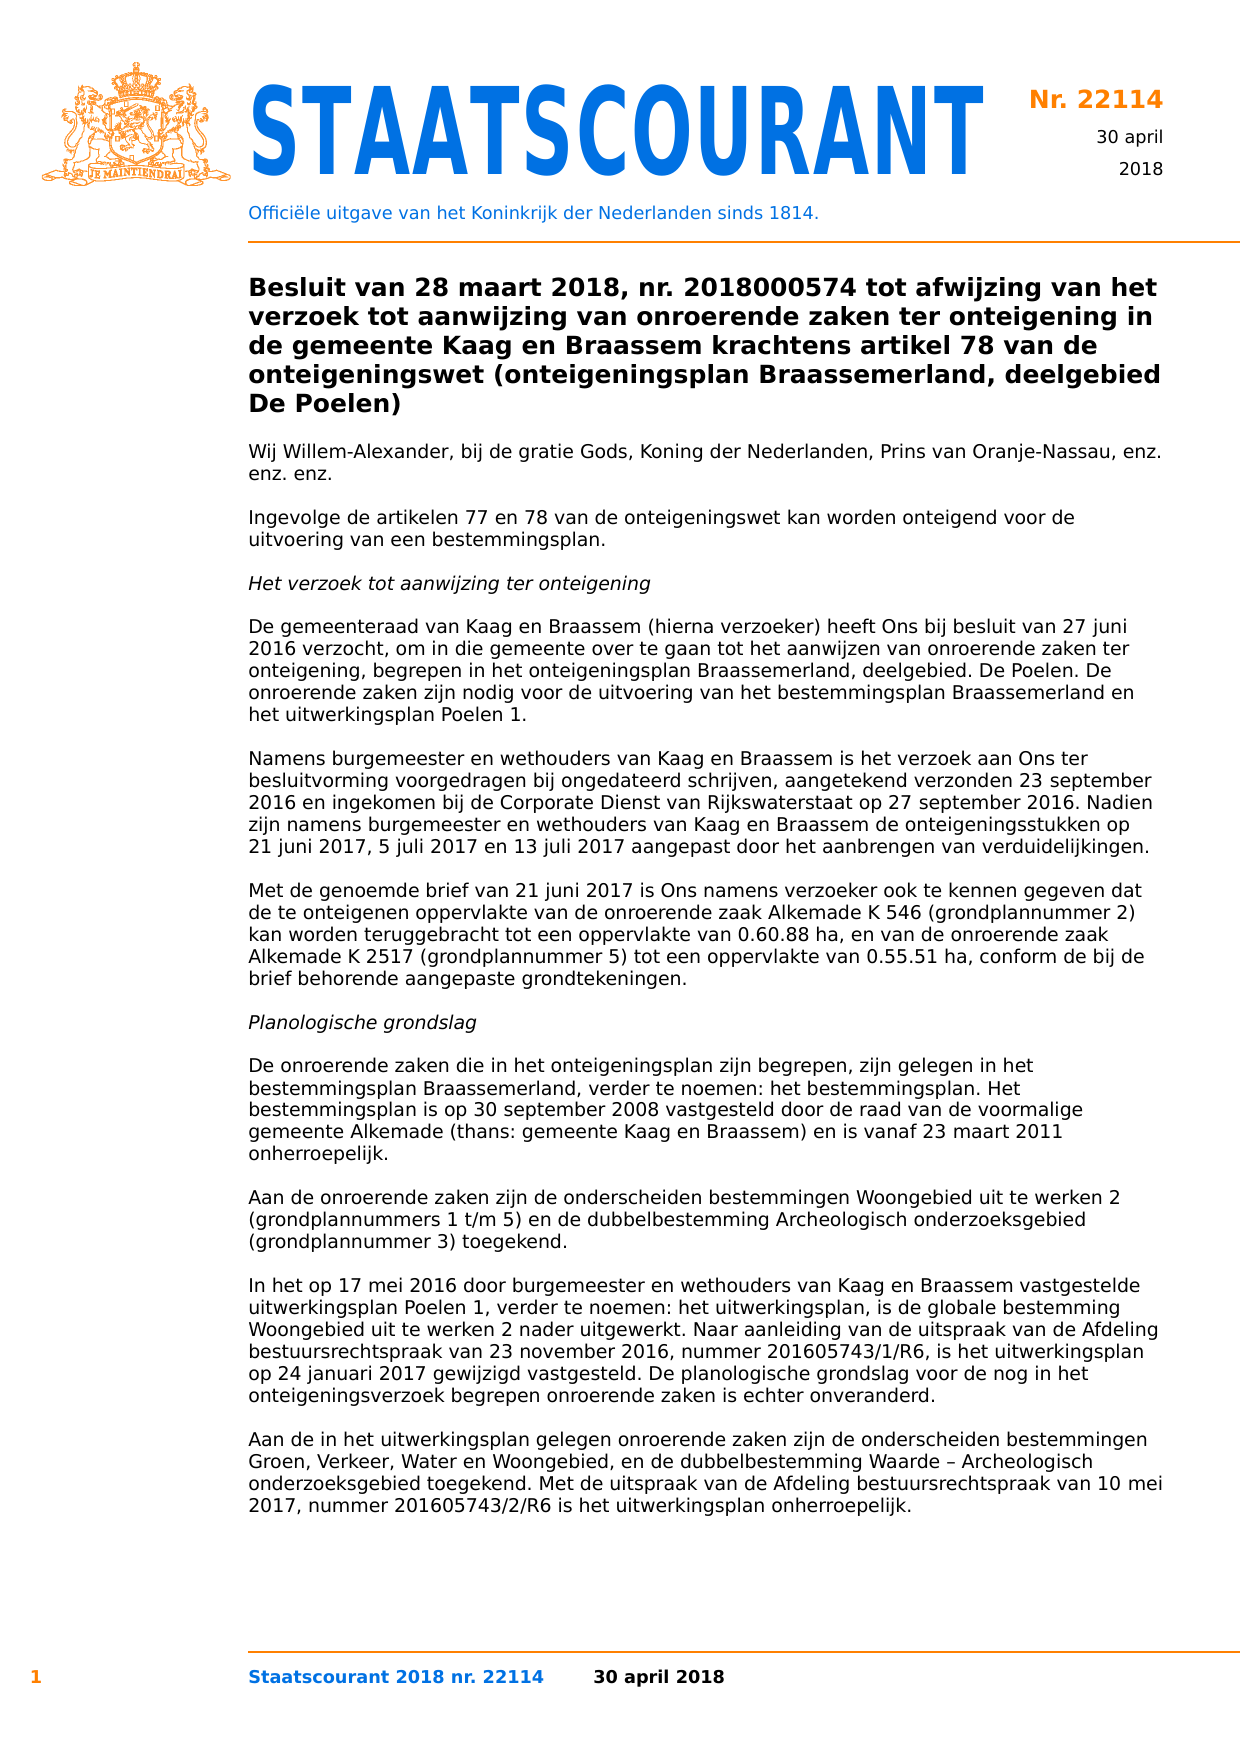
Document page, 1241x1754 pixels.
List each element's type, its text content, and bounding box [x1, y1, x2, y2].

text De onroerende zaken die in het onteigeningsplan zijn begrepen, zijn gelegen in het bestemmingsplan Braassemerland, verder te noemen: het bestemmingsplan. Het bestemmingsplan is op 30 september 2008 vastgesteld door de raad van de voormalige gemeente Alkemade (thans: gemeente Kaag en Braassem) en is vanaf 23 maart 2011 onherroepelijk. [248, 1055, 1163, 1165]
table_cell Officiële uitgave van het Koninkrijk der Nederlanden sinds 1814. [248, 203, 1240, 241]
table_header [25, 62, 248, 241]
text Ingevolge de artikelen 77 en 78 van de onteigeningswet kan worden onteigend voor de uitvoering van een bestemmingsplan. [248, 507, 1163, 551]
table_cell 30 april [998, 121, 1240, 153]
text Met de genoemde brief van 21 juni 2017 is Ons namens verzoeker ook te kennen gegeven dat de te onteigenen oppervlakte van de onroerende zaak Alkemade K 546 (grondplannummer 2) kan worden teruggebracht tot een oppervlakte van 0.60.88 ha, en van de onroerende zaak Alkemade K 2517 (grondplannummer 5) tot een oppervlakte van 0.55.51 ha, conform de bij de brief behorende aangepaste grondtekeningen. [248, 880, 1163, 990]
subtitle Besluit van 28 maart 2018, nr. 2018000574 tot afwijzing van het verzoek tot aanwijzing van onroerende zaken ter onteigening in de gemeente Kaag en Braassem krachtens artikel 78 van de onteigeningswet (onteigeningsplan Braassemerland, deelgebied De Poelen) [248, 273, 1163, 419]
text Aan de in het uitwerkingsplan gelegen onroerende zaken zijn de onderscheiden bestemmingen Groen, Verkeer, Water en Woongebied, en de dubbelbestemming Waarde – Archeologisch onderzoeksgebied toegekend. Met de uitspraak van de Afdeling bestuursrechtspraak van 10 mei 2017, nummer 201605743/2/R6 is het uitwerkingsplan onherroepelijk. [248, 1429, 1163, 1517]
text Aan de onroerende zaken zijn de onderscheiden bestemmingen Woongebied uit te werken 2 (grondplannummers 1 t/m 5) en de dubbelbestemming Archeologisch onderzoeksgebied (grondplannummer 3) toegekend. [248, 1187, 1163, 1253]
table_header STAATSCOURANT [248, 62, 998, 203]
text De gemeenteraad van Kaag en Braassem (hierna verzoeker) heeft Ons bij besluit van 27 juni 2016 verzocht, om in die gemeente over te gaan tot het aanwijzen van onroerende zaken ter onteigening, begrepen in het onteigeningsplan Braassemerland, deelgebied. De Poelen. De onroerende zaken zijn nodig voor de uitvoering van het bestemmingsplan Braassemerland en het uitwerkingsplan Poelen 1. [248, 616, 1163, 726]
table_header Nr. 22114 [998, 62, 1240, 121]
text In het op 17 mei 2016 door burgemeester en wethouders van Kaag en Braassem vastgestelde uitwerkingsplan Poelen 1, verder te noemen: het uitwerkingsplan, is de globale bestemming Woongebied uit te werken 2 nader uitgewerkt. Naar aanleiding van de uitspraak van de Afdeling bestuursrechtspraak van 23 november 2016, nummer 201605743/1/R6, is het uitwerkingsplan op 24 januari 2017 gewijzigd vastgesteld. De planologische grondslag voor de nog in het onteigeningsverzoek begrepen onroerende zaken is echter onveranderd. [248, 1275, 1163, 1407]
table_cell 2018 [998, 153, 1240, 203]
text Wij Willem-Alexander, bij de gratie Gods, Koning der Nederlanden, Prins van Oranje-Nassau, enz. enz. enz. [248, 441, 1163, 485]
text Namens burgemeester en wethouders van Kaag en Braassem is het verzoek aan Ons ter besluitvorming voorgedragen bij ongedateerd schrijven, aangetekend verzonden 23 september 2016 en ingekomen bij de Corporate Dienst van Rijkswaterstaat op 27 september 2016. Nadien zijn namens burgemeester en wethouders van Kaag en Braassem de onteigeningsstukken op 21 juni 2017, 5 juli 2017 en 13 juli 2017 aangepast door het aanbrengen van verduidelijkingen. [248, 748, 1163, 858]
subtitle Planologische grondslag [248, 1012, 1163, 1033]
picture [41, 62, 231, 186]
subtitle Het verzoek tot aanwijzing ter onteigening [248, 572, 1163, 594]
